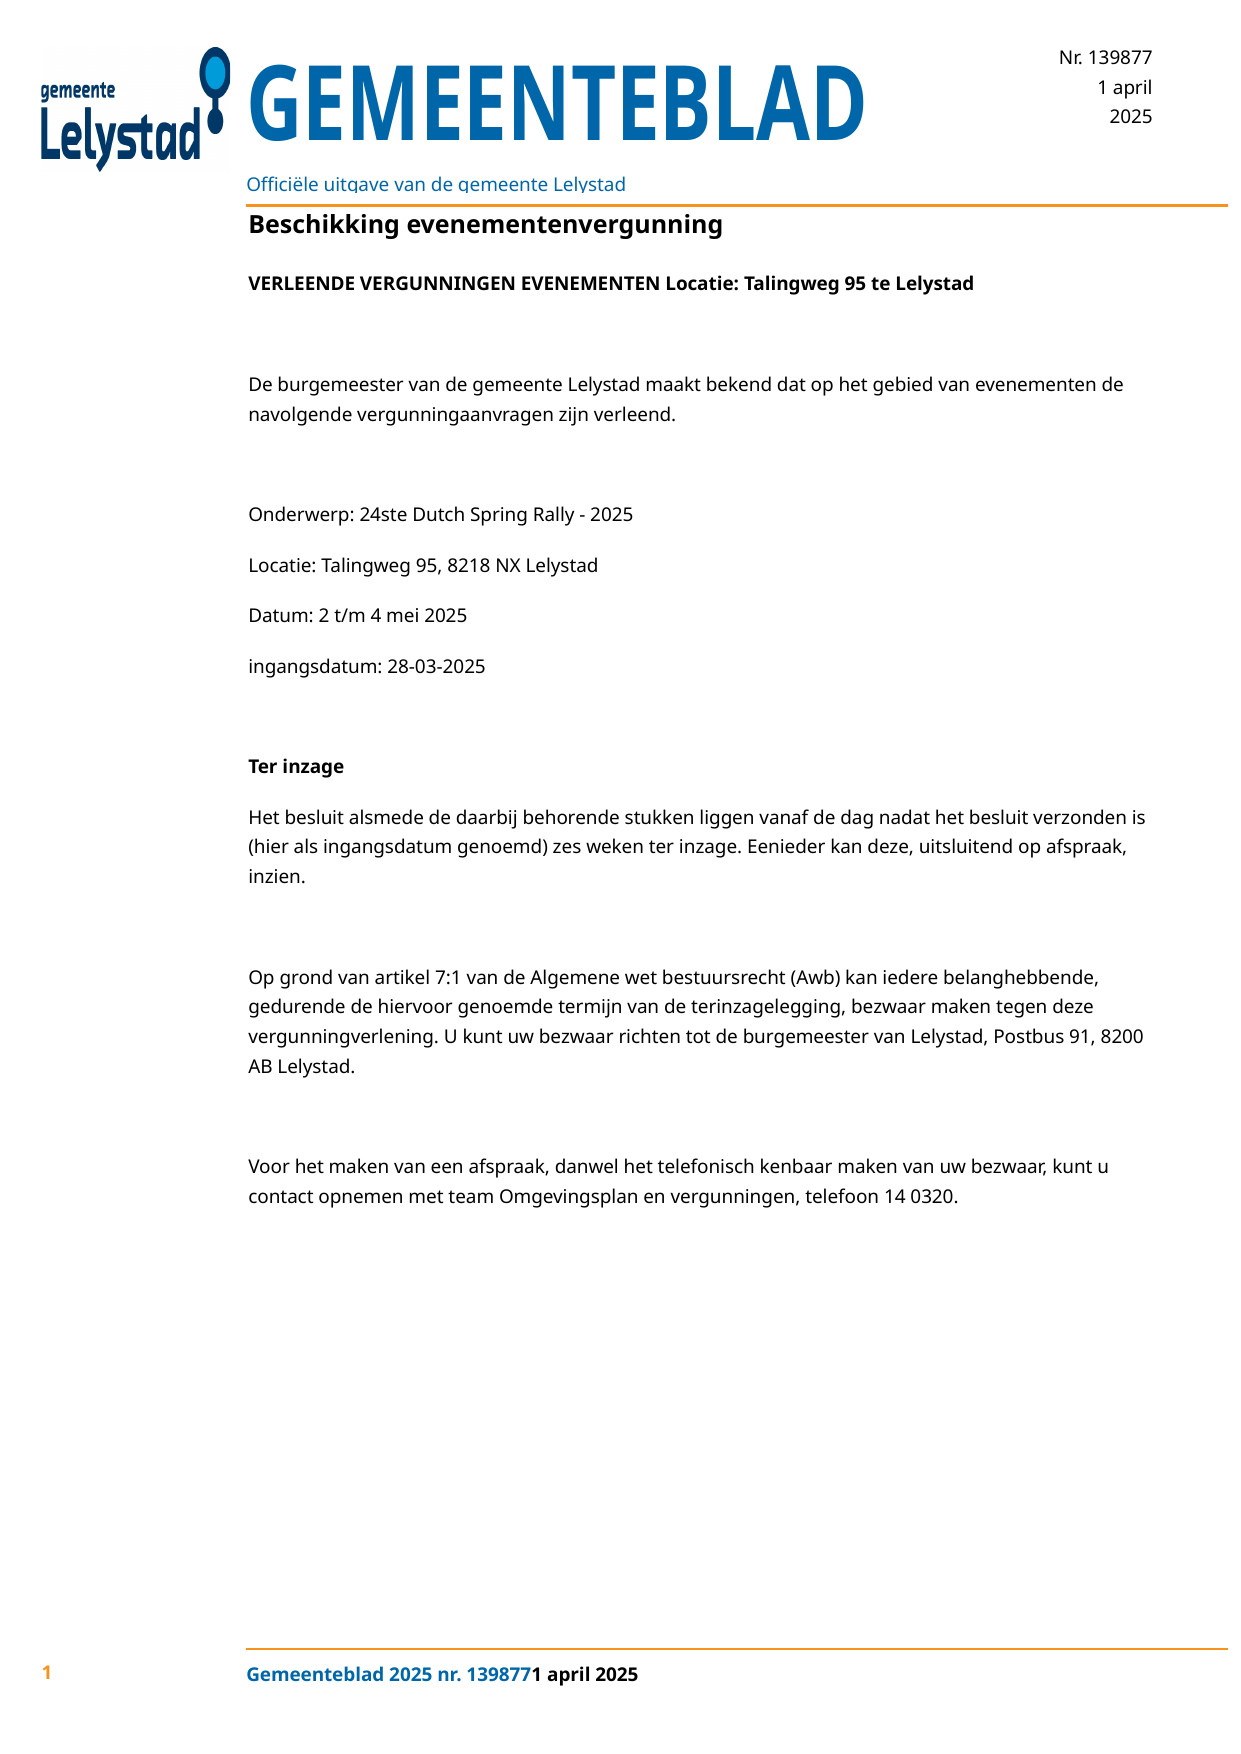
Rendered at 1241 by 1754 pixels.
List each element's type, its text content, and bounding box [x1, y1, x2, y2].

text Voor het maken van een afspraak, danwel het telefonisch kenbaar maken van uw bezwaar, kunt u contact opnemen met team Omgevingsplan en vergunningen, telefoon 14 0320. [248, 1154, 1152, 1209]
text Ter inzage [248, 754, 1152, 779]
text VERLEENDE VERGUNNINGEN EVENEMENTEN Locatie: Talingweg 95 te Lelystad [248, 270, 1152, 296]
text Onderwerp: 24ste Dutch Spring Rally - 2025 [248, 502, 1152, 527]
picture [41, 47, 231, 172]
text Beschikking evenementenvergunning [248, 207, 1152, 241]
text De burgemeester van de gemeente Lelystad maakt bekend dat op het gebied van evenementen de navolgende vergunningaanvragen zijn verleend. [248, 371, 1152, 426]
text ingangsdatum: 28-03-2025 [248, 653, 1152, 678]
text Datum: 2 t/m 4 mei 2025 [248, 602, 1152, 628]
text Op grond van artikel 7:1 van de Algemene wet bestuursrecht (Awb) kan iedere belanghebbende, gedurende de hiervoor genoemde termijn van de terinzagelegging, bezwaar maken tegen deze vergunningverlening. U kunt uw bezwaar richten tot de burgemeester van Lelystad, Postbus 91, 8200 AB Lelystad. [248, 964, 1152, 1078]
text Het besluit alsmede de daarbij behorende stukken liggen vanaf de dag nadat het besluit verzonden is (hier als ingangsdatum genoemd) zes weken ter inzage. Eenieder kan deze, uitsluitend op afspraak, inzien. [248, 804, 1152, 889]
text Locatie: Talingweg 95, 8218 NX Lelystad [248, 552, 1152, 578]
